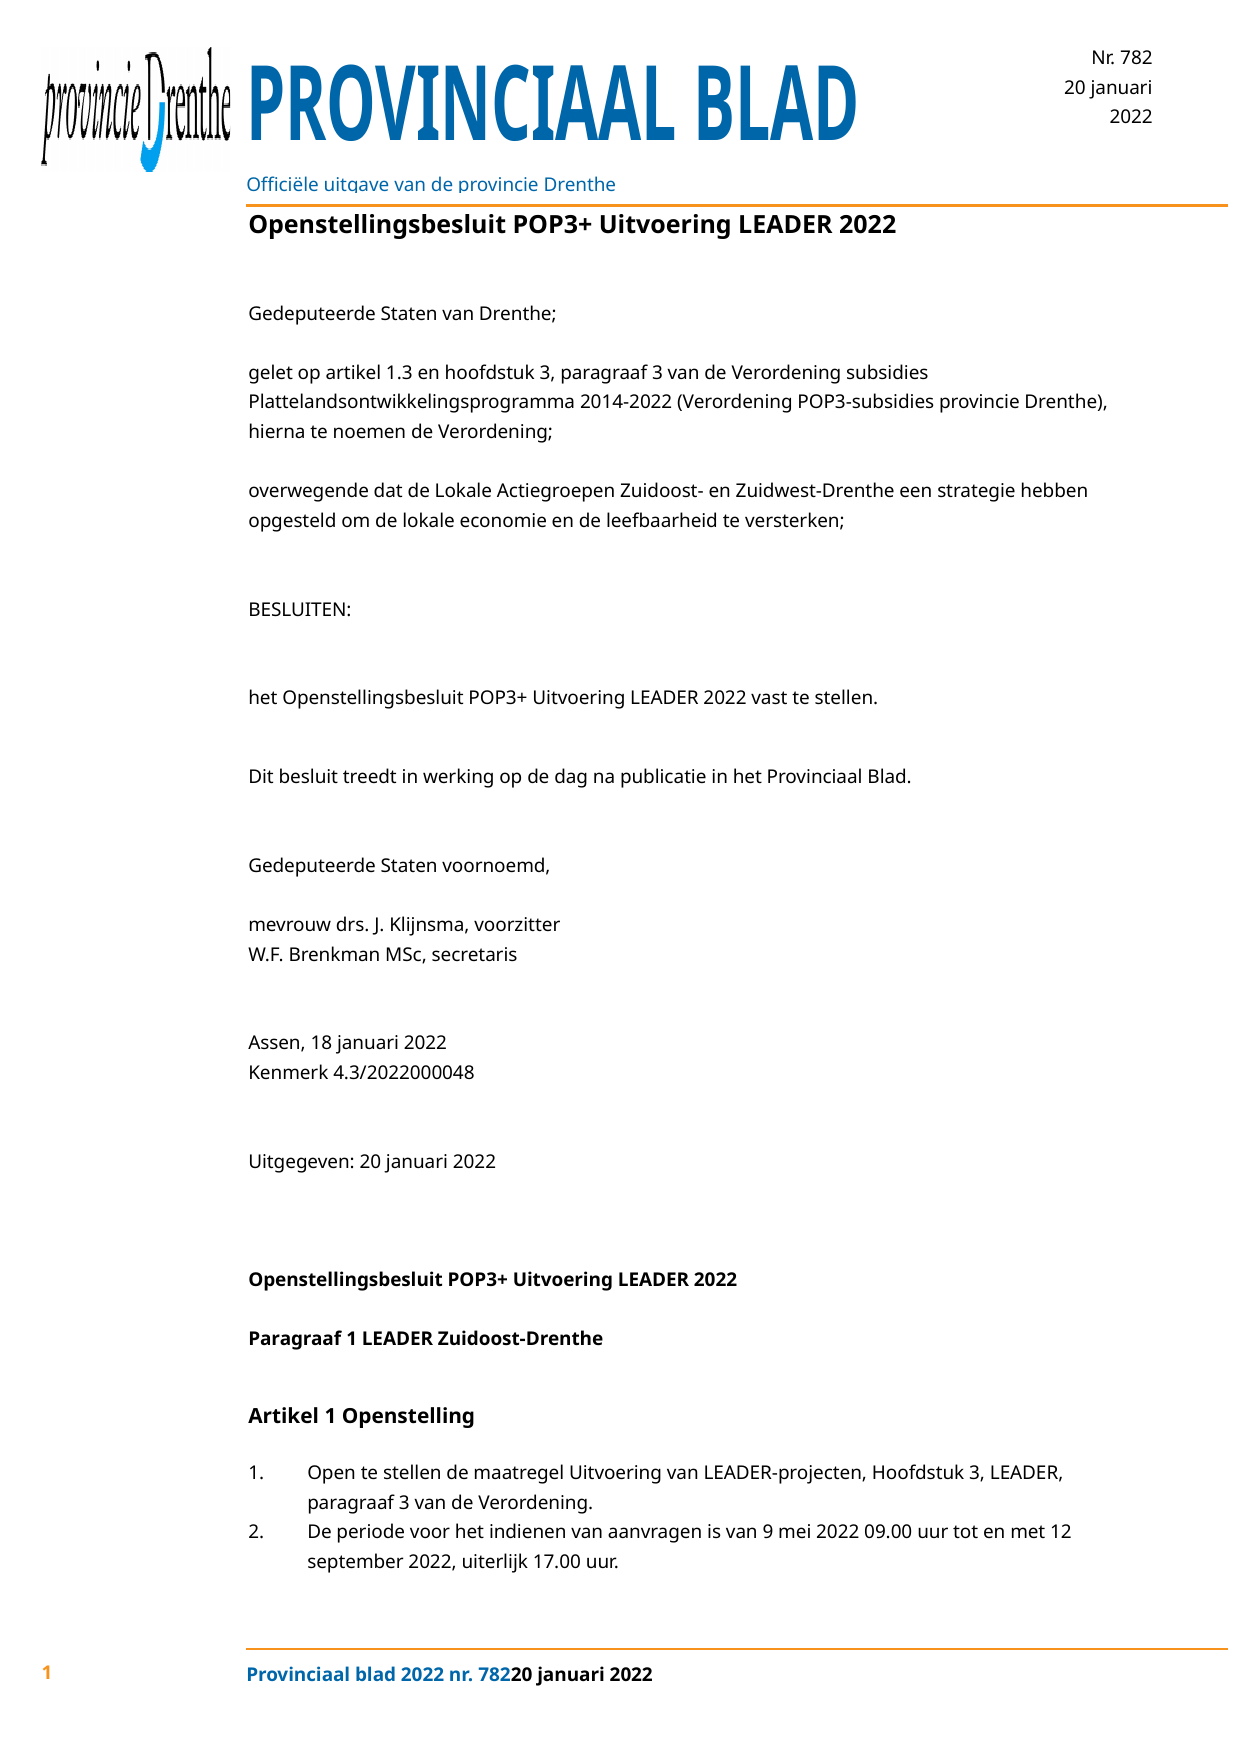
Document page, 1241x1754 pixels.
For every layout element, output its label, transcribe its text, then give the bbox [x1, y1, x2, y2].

text het Openstellingsbesluit POP3+ Uitvoering LEADER 2022 vast te stellen. [248, 684, 1152, 710]
text gelet op artikel 1.3 en hoofdstuk 3, paragraaf 3 van de Verordening subsidies Plattelandsontwikkelingsprogramma 2014-2022 (Verordening POP3-subsidies provincie Drenthe), hierna te noemen de Verordening; [248, 359, 1152, 444]
text Gedeputeerde Staten van Drenthe; [248, 300, 1152, 326]
text Openstellingsbesluit POP3+ Uitvoering LEADER 2022 [248, 1266, 1152, 1292]
text Openstellingsbesluit POP3+ Uitvoering LEADER 2022 [248, 207, 1152, 241]
text Dit besluit treedt in werking op de dag na publicatie in het Provinciaal Blad. [248, 763, 1152, 789]
text mevrouw drs. J. Klijnsma, voorzitter [248, 911, 1152, 937]
picture [41, 47, 231, 172]
list De periode voor het indienen van aanvragen is van 9 mei 2022 09.00 uur tot en met 12 september 2022, uiterlijk 17.00 uur. [248, 1519, 1152, 1574]
text Gedeputeerde Staten voornoemd, [248, 852, 1152, 878]
text BESLUITEN: [248, 596, 1152, 621]
text Artikel 1 Openstelling [248, 1402, 1152, 1430]
text W.F. Brenkman MSc, secretaris [248, 941, 1152, 967]
text overwegende dat de Lokale Actiegroepen Zuidoost- en Zuidwest-Drenthe een strategie hebben opgesteld om de lokale economie en de leefbaarheid te versterken; [248, 477, 1152, 533]
text Kenmerk 4.3/2022000048 [248, 1059, 1152, 1085]
text Paragraaf 1 LEADER Zuidoost-Drenthe [248, 1325, 1152, 1351]
text Assen, 18 januari 2022 [248, 1029, 1152, 1055]
list Open te stellen de maatregel Uitvoering van LEADER-projecten, Hoofdstuk 3, LEADER, paragraaf 3 van de Verordening. [248, 1459, 1152, 1515]
text Uitgegeven: 20 januari 2022 [248, 1148, 1152, 1174]
